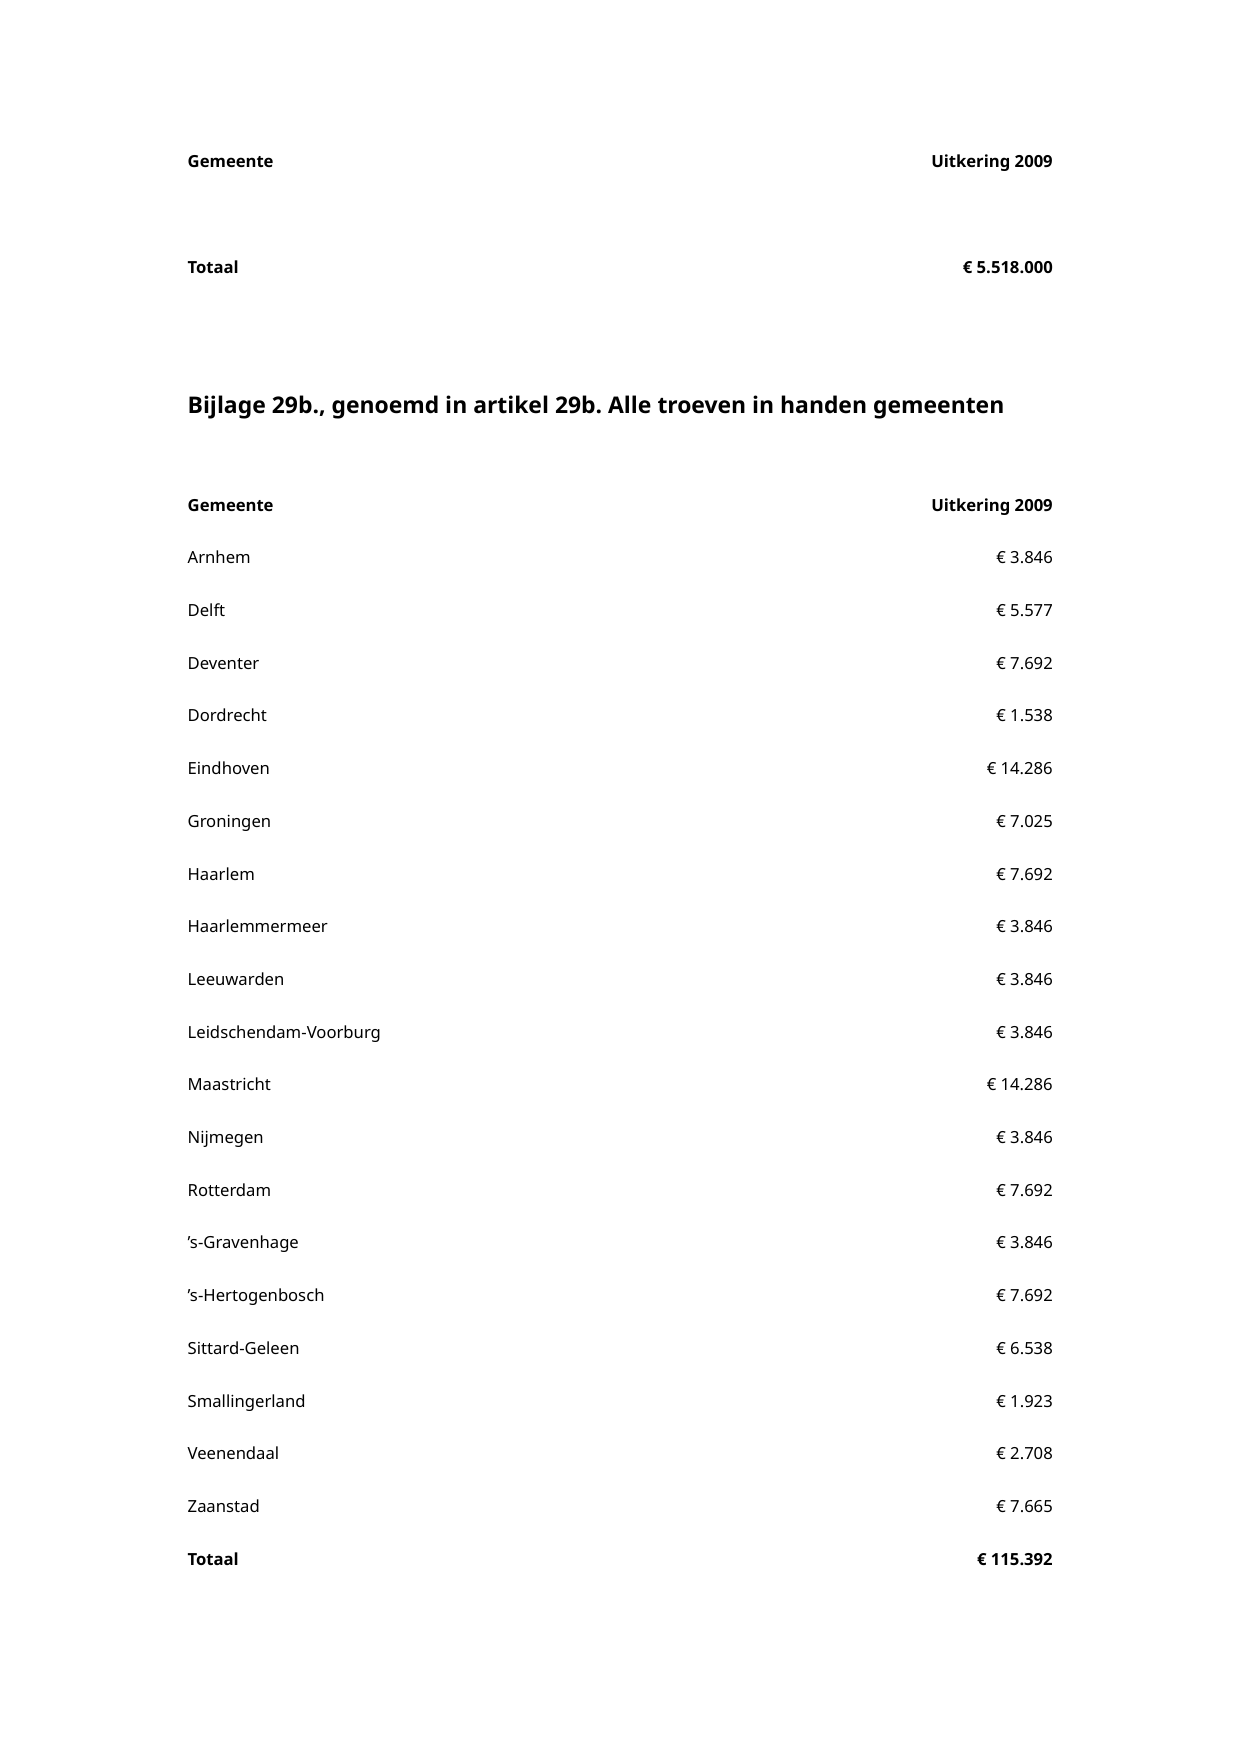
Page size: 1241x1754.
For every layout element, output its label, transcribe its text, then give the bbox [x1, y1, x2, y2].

table_cell Eindhoven [188, 757, 646, 809]
table_cell € 7.692 [646, 1179, 1053, 1231]
table_cell € 5.518.000 [646, 255, 1053, 308]
table_cell [646, 203, 1053, 255]
table_cell € 3.846 [646, 1020, 1053, 1073]
table_cell € 7.025 [646, 810, 1053, 862]
table_cell € 1.538 [646, 704, 1053, 757]
table_cell € 115.392 [646, 1548, 1053, 1600]
table_header Gemeente [188, 150, 646, 203]
table_cell € 7.692 [646, 862, 1053, 915]
table_cell Veenendaal [188, 1442, 646, 1495]
table_cell € 3.846 [646, 968, 1053, 1020]
table_cell € 14.286 [646, 1073, 1053, 1126]
table_cell € 7.692 [646, 651, 1053, 704]
table_cell Leeuwarden [188, 968, 646, 1020]
table_cell Totaal [188, 255, 646, 308]
table_header Uitkering 2009 [646, 150, 1053, 203]
table_cell € 3.846 [646, 915, 1053, 968]
table_cell ’s-Hertogenbosch [188, 1284, 646, 1337]
table_cell Deventer [188, 651, 646, 704]
table_cell Rotterdam [188, 1179, 646, 1231]
table_cell € 3.846 [646, 546, 1053, 599]
table_cell Nijmegen [188, 1126, 646, 1178]
table_cell Dordrecht [188, 704, 646, 757]
table_cell € 7.665 [646, 1495, 1053, 1547]
table_cell Maastricht [188, 1073, 646, 1126]
table_cell € 3.846 [646, 1231, 1053, 1284]
table_header Gemeente [188, 493, 646, 546]
table_cell Leidschendam-Voorburg [188, 1020, 646, 1073]
table_cell ’s-Gravenhage [188, 1231, 646, 1284]
table_cell Groningen [188, 810, 646, 862]
table_cell Sittard-Geleen [188, 1337, 646, 1389]
table_header Uitkering 2009 [646, 493, 1053, 546]
table_cell Haarlemmermeer [188, 915, 646, 968]
table_cell Zaanstad [188, 1495, 646, 1547]
table_cell € 6.538 [646, 1337, 1053, 1389]
table_cell Haarlem [188, 862, 646, 915]
table_cell Totaal [188, 1548, 646, 1600]
subtitle Bijlage 29b., genoemd in artikel 29b. Alle troeven in handen gemeenten [187, 389, 1053, 420]
table_cell € 2.708 [646, 1442, 1053, 1495]
table_cell € 5.577 [646, 599, 1053, 651]
table_cell Arnhem [188, 546, 646, 599]
table_cell € 7.692 [646, 1284, 1053, 1337]
table_cell € 3.846 [646, 1126, 1053, 1178]
table_cell Smallingerland [188, 1389, 646, 1442]
table_cell € 14.286 [646, 757, 1053, 809]
table_cell Delft [188, 599, 646, 651]
table_cell € 1.923 [646, 1389, 1053, 1442]
table_cell [188, 203, 646, 255]
